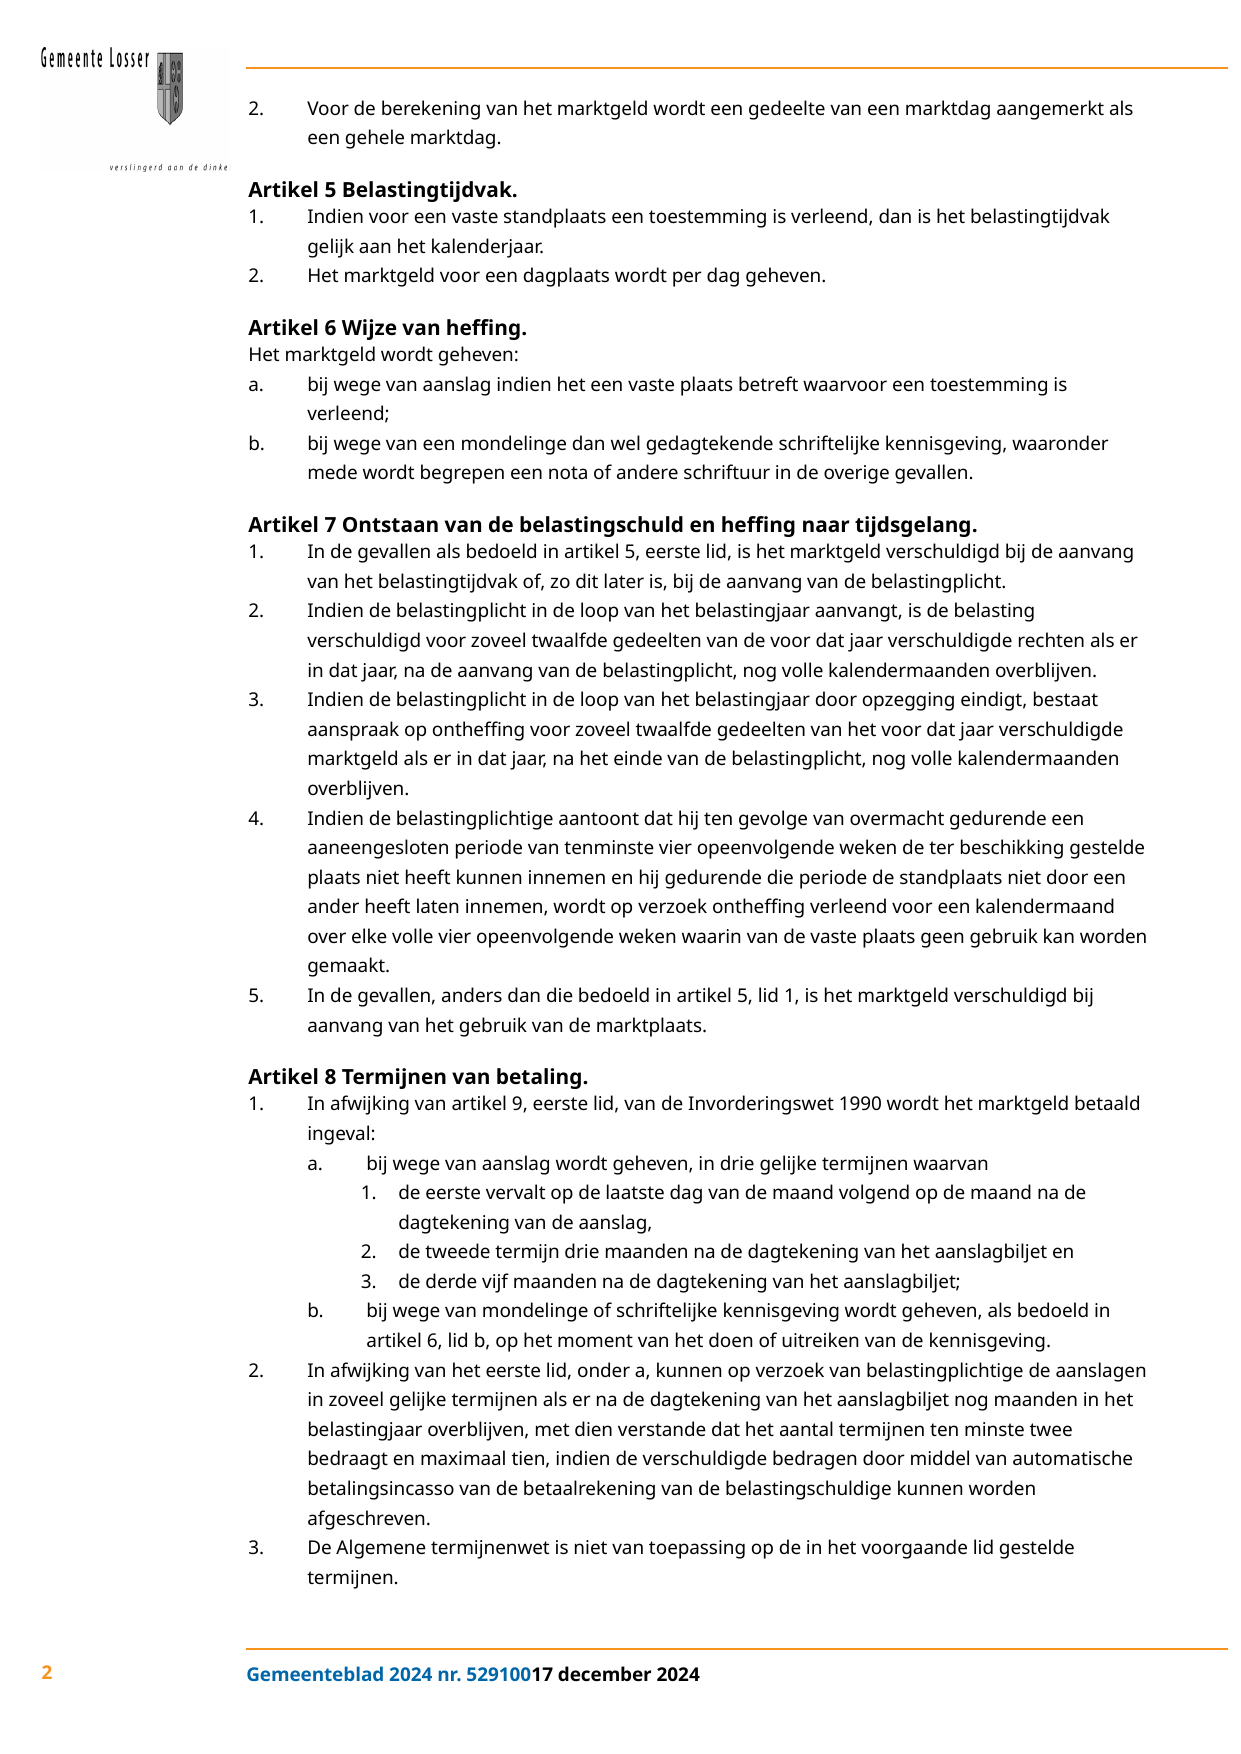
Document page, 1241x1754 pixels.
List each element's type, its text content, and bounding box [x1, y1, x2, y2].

list De Algemene termijnenwet is niet van toepassing op de in het voorgaande lid gestelde termijnen. [248, 1534, 1152, 1590]
list de eerste vervalt op de laatste dag van de maand volgend op de maand na de dagtekening van de aanslag, [361, 1179, 1152, 1235]
list bij wege van mondelinge of schriftelijke kennisgeving wordt geheven, als bedoeld in artikel 6, lid b, op het moment van het doen of uitreiken van de kennisgeving. [307, 1298, 1152, 1353]
text Artikel 5 Belastingtijdvak. [248, 175, 1152, 203]
list In de gevallen, anders dan die bedoeld in artikel 5, lid 1, is het marktgeld verschuldigd bij aanvang van het gebruik van de marktplaats. [248, 982, 1152, 1037]
list Indien de belastingplicht in de loop van het belastingjaar door opzegging eindigt, bestaat aanspraak op ontheffing voor zoveel twaalfde gedeelten van het voor dat jaar verschuldigde marktgeld als er in dat jaar, na het einde van de belastingplicht, nog volle kalendermaanden overblijven. [248, 686, 1152, 801]
text Artikel 8 Termijnen van betaling. [248, 1062, 1152, 1091]
list de derde vijf maanden na de dagtekening van het aanslagbiljet; [361, 1268, 1152, 1294]
list Indien voor een vaste standplaats een toestemming is verleend, dan is het belastingtijdvak gelijk aan het kalenderjaar. [248, 203, 1152, 258]
list bij wege van aanslag wordt geheven, in drie gelijke termijnen waarvan [307, 1150, 1152, 1176]
list In afwijking van het eerste lid, onder a, kunnen op verzoek van belastingplichtige de aanslagen in zoveel gelijke termijnen als er na de dagtekening van het aanslagbiljet nog maanden in het belastingjaar overblijven, met dien verstande dat het aantal termijnen ten minste twee bedraagt en maximaal tien, indien de verschuldigde bedragen door middel van automatische betalingsincasso van de betaalrekening van de belastingschuldige kunnen worden afgeschreven. [248, 1357, 1152, 1531]
list Indien de belastingplicht in de loop van het belastingjaar aanvangt, is de belasting verschuldigd voor zoveel twaalfde gedeelten van de voor dat jaar verschuldigde rechten als er in dat jaar, na de aanvang van de belastingplicht, nog volle kalendermaanden overblijven. [248, 598, 1152, 682]
text Artikel 6 Wijze van heffing. [248, 313, 1152, 341]
list Het marktgeld voor een dagplaats wordt per dag geheven. [248, 262, 1152, 288]
text Artikel 7 Ontstaan van de belastingschuld en heffing naar tijdsgelang. [248, 510, 1152, 538]
text Het marktgeld wordt geheven: [248, 341, 1152, 367]
list In de gevallen als bedoeld in artikel 5, eerste lid, is het marktgeld verschuldigd bij de aanvang van het belastingtijdvak of, zo dit later is, bij de aanvang van de belastingplicht. [248, 538, 1152, 594]
list In afwijking van artikel 9, eerste lid, van de Invorderingswet 1990 wordt het marktgeld betaald ingeval: [248, 1091, 1152, 1146]
list bij wege van een mondelinge dan wel gedagtekende schriftelijke kennisgeving, waaronder mede wordt begrepen een nota of andere schriftuur in de overige gevallen. [248, 430, 1152, 485]
list Indien de belastingplichtige aantoont dat hij ten gevolge van overmacht gedurende een aaneengesloten periode van tenminste vier opeenvolgende weken de ter beschikking gestelde plaats niet heeft kunnen innemen en hij gedurende die periode de standplaats niet door een ander heeft laten innemen, wordt op verzoek ontheffing verleend voor een kalendermaand over elke volle vier opeenvolgende weken waarin van de vaste plaats geen gebruik kan worden gemaakt. [248, 805, 1152, 978]
list bij wege van aanslag indien het een vaste plaats betreft waarvoor een toestemming is verleend; [248, 371, 1152, 426]
list de tweede termijn drie maanden na de dagtekening van het aanslagbiljet en [361, 1238, 1152, 1264]
picture [41, 47, 231, 172]
list Voor de berekening van het marktgeld wordt een gedeelte van een marktdag aangemerkt als een gehele marktdag. [248, 95, 1152, 150]
